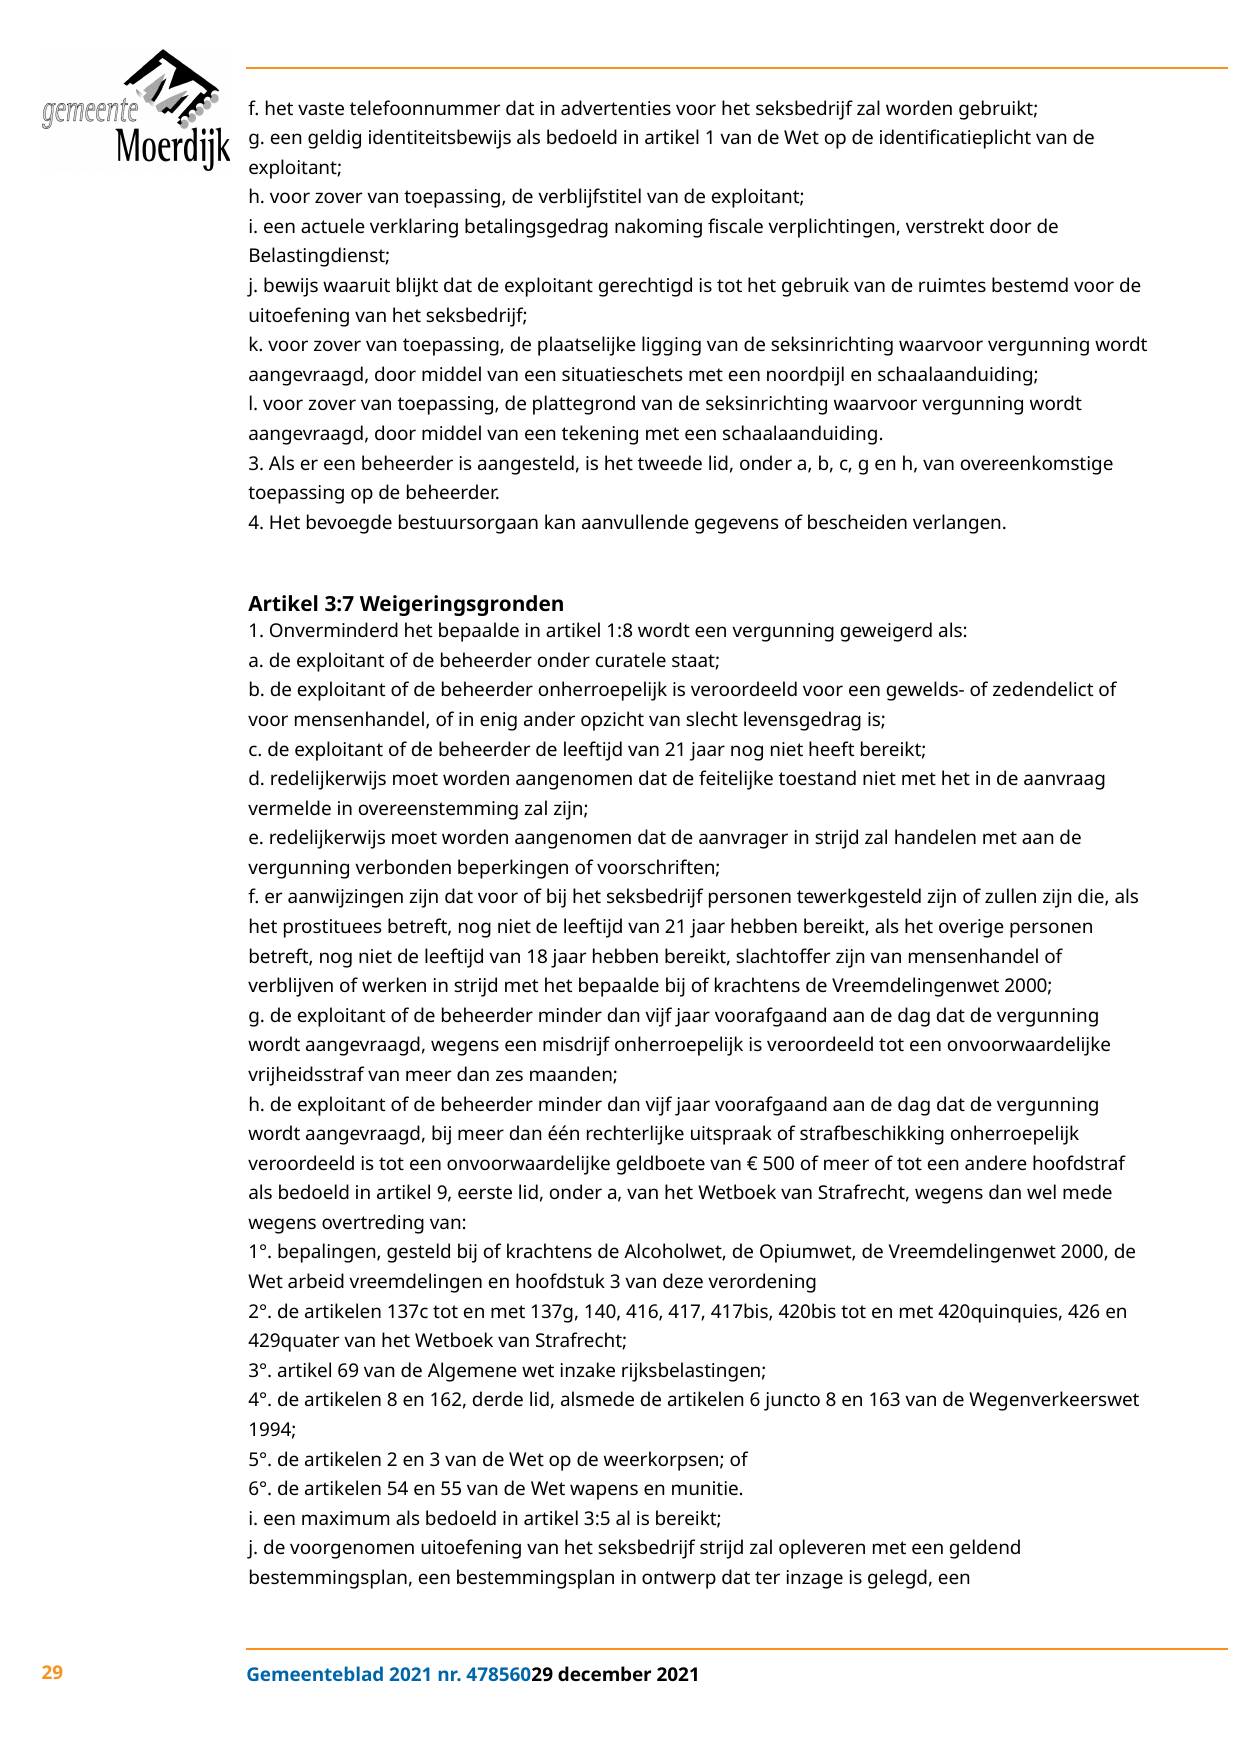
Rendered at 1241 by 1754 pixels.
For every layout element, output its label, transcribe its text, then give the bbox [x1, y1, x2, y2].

text j. bewijs waaruit blijkt dat de exploitant gerechtigd is tot het gebruik van de ruimtes bestemd voor de uitoefening van het seksbedrijf; [248, 272, 1152, 328]
picture [41, 47, 231, 172]
text 1. Onverminderd het bepaalde in artikel 1:8 wordt een vergunning geweigerd als: [248, 617, 1152, 643]
text l. voor zover van toepassing, de plattegrond van de seksinrichting waarvoor vergunning wordt aangevraagd, door middel van een tekening met een schaalaanduiding. [248, 391, 1152, 446]
text b. de exploitant of de beheerder onherroepelijk is veroordeeld voor een gewelds- of zedendelict of voor mensenhandel, of in enig ander opzicht van slecht levensgedrag is; [248, 677, 1152, 732]
text Artikel 3:7 Weigeringsgronden [248, 589, 1152, 617]
text f. er aanwijzingen zijn dat voor of bij het seksbedrijf personen tewerkgesteld zijn of zullen zijn die, als het prostituees betreft, nog niet de leeftijd van 21 jaar hebben bereikt, als het overige personen betreft, nog niet de leeftijd van 18 jaar hebben bereikt, slachtoffer zijn van mensenhandel of verblijven of werken in strijd met het bepaalde bij of krachtens de Vreemdelingenwet 2000; [248, 884, 1152, 998]
text h. de exploitant of de beheerder minder dan vijf jaar voorafgaand aan de dag dat de vergunning wordt aangevraagd, bij meer dan één rechterlijke uitspraak of strafbeschikking onherroepelijk veroordeeld is tot een onvoorwaardelijke geldboete van € 500 of meer of tot een andere hoofdstraf als bedoeld in artikel 9, eerste lid, onder a, van het Wetboek van Strafrecht, wegens dan wel mede wegens overtreding van: [248, 1091, 1152, 1235]
text 6°. de artikelen 54 en 55 van de Wet wapens en munitie. [248, 1475, 1152, 1501]
text i. een maximum als bedoeld in artikel 3:5 al is bereikt; [248, 1505, 1152, 1531]
text 4°. de artikelen 8 en 162, derde lid, alsmede de artikelen 6 juncto 8 en 163 van de Wegenverkeerswet 1994; [248, 1387, 1152, 1442]
text h. voor zover van toepassing, de verblijfstitel van de exploitant; [248, 183, 1152, 209]
text a. de exploitant of de beheerder onder curatele staat; [248, 647, 1152, 673]
text 1°. bepalingen, gesteld bij of krachtens de Alcoholwet, de Opiumwet, de Vreemdelingenwet 2000, de Wet arbeid vreemdelingen en hoofdstuk 3 van deze verordening [248, 1239, 1152, 1294]
text e. redelijkerwijs moet worden aangenomen dat de aanvrager in strijd zal handelen met aan de vergunning verbonden beperkingen of voorschriften; [248, 824, 1152, 880]
text 5°. de artikelen 2 en 3 van de Wet op de weerkorpsen; of [248, 1446, 1152, 1471]
text g. een geldig identiteitsbewijs als bedoeld in artikel 1 van de Wet op de identificatieplicht van de exploitant; [248, 124, 1152, 180]
text j. de voorgenomen uitoefening van het seksbedrijf strijd zal opleveren met een geldend bestemmingsplan, een bestemmingsplan in ontwerp dat ter inzage is gelegd, een [248, 1534, 1152, 1590]
text i. een actuele verklaring betalingsgedrag nakoming fiscale verplichtingen, verstrekt door de Belastingdienst; [248, 213, 1152, 268]
text 3. Als er een beheerder is aangesteld, is het tweede lid, onder a, b, c, g en h, van overeenkomstige toepassing op de beheerder. [248, 450, 1152, 505]
text 4. Het bevoegde bestuursorgaan kan aanvullende gegevens of bescheiden verlangen. [248, 509, 1152, 535]
text 3°. artikel 69 van de Algemene wet inzake rijksbelastingen; [248, 1357, 1152, 1383]
text 2°. de artikelen 137c tot en met 137g, 140, 416, 417, 417bis, 420bis tot en met 420quinquies, 426 en 429quater van het Wetboek van Strafrecht; [248, 1298, 1152, 1353]
text k. voor zover van toepassing, de plaatselijke ligging van de seksinrichting waarvoor vergunning wordt aangevraagd, door middel van een situatieschets met een noordpijl en schaalaanduiding; [248, 331, 1152, 387]
text f. het vaste telefoonnummer dat in advertenties voor het seksbedrijf zal worden gebruikt; [248, 95, 1152, 121]
text c. de exploitant of de beheerder de leeftijd van 21 jaar nog niet heeft bereikt; [248, 736, 1152, 761]
text g. de exploitant of de beheerder minder dan vijf jaar voorafgaand aan de dag dat de vergunning wordt aangevraagd, wegens een misdrijf onherroepelijk is veroordeeld tot een onvoorwaardelijke vrijheidsstraf van meer dan zes maanden; [248, 1002, 1152, 1087]
text d. redelijkerwijs moet worden aangenomen dat de feitelijke toestand niet met het in de aanvraag vermelde in overeenstemming zal zijn; [248, 765, 1152, 821]
